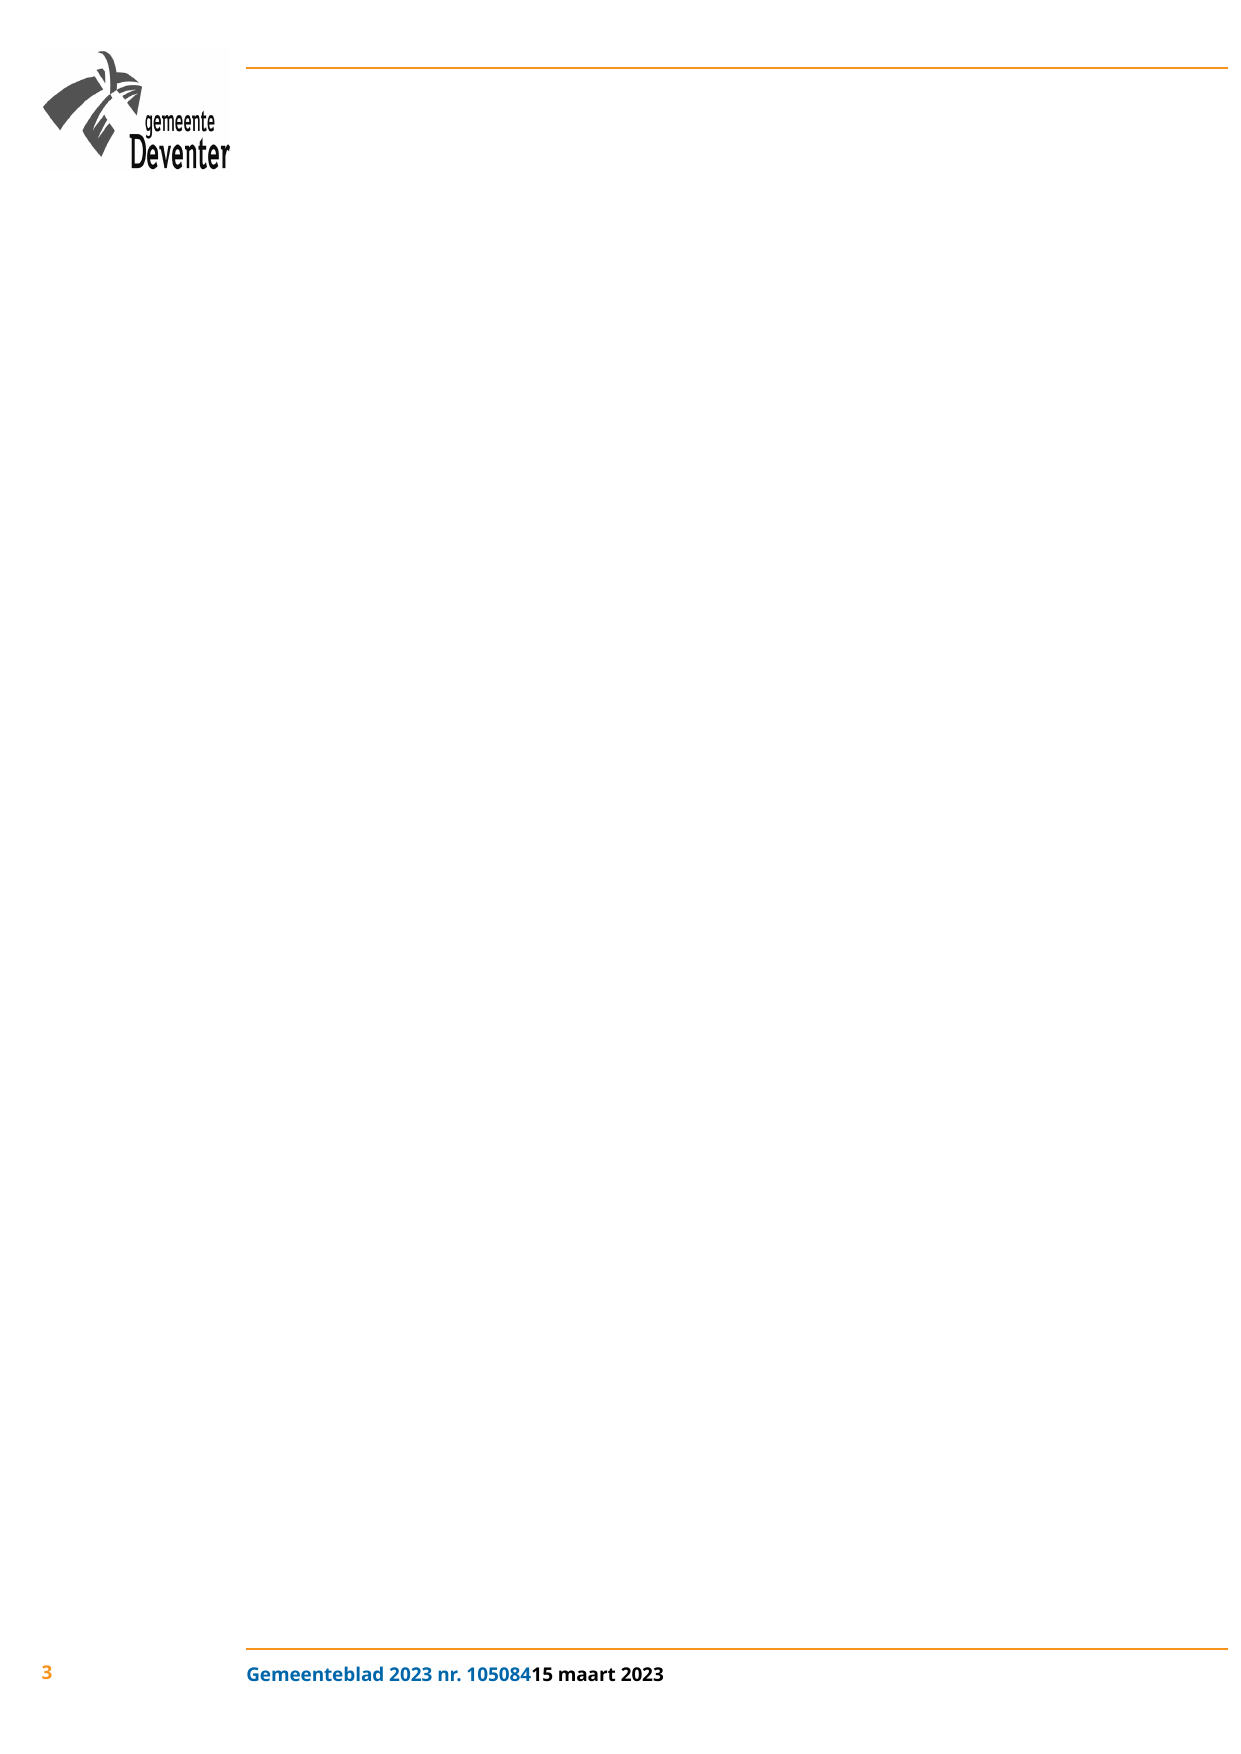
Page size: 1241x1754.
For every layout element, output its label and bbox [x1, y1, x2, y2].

picture [41, 47, 231, 172]
